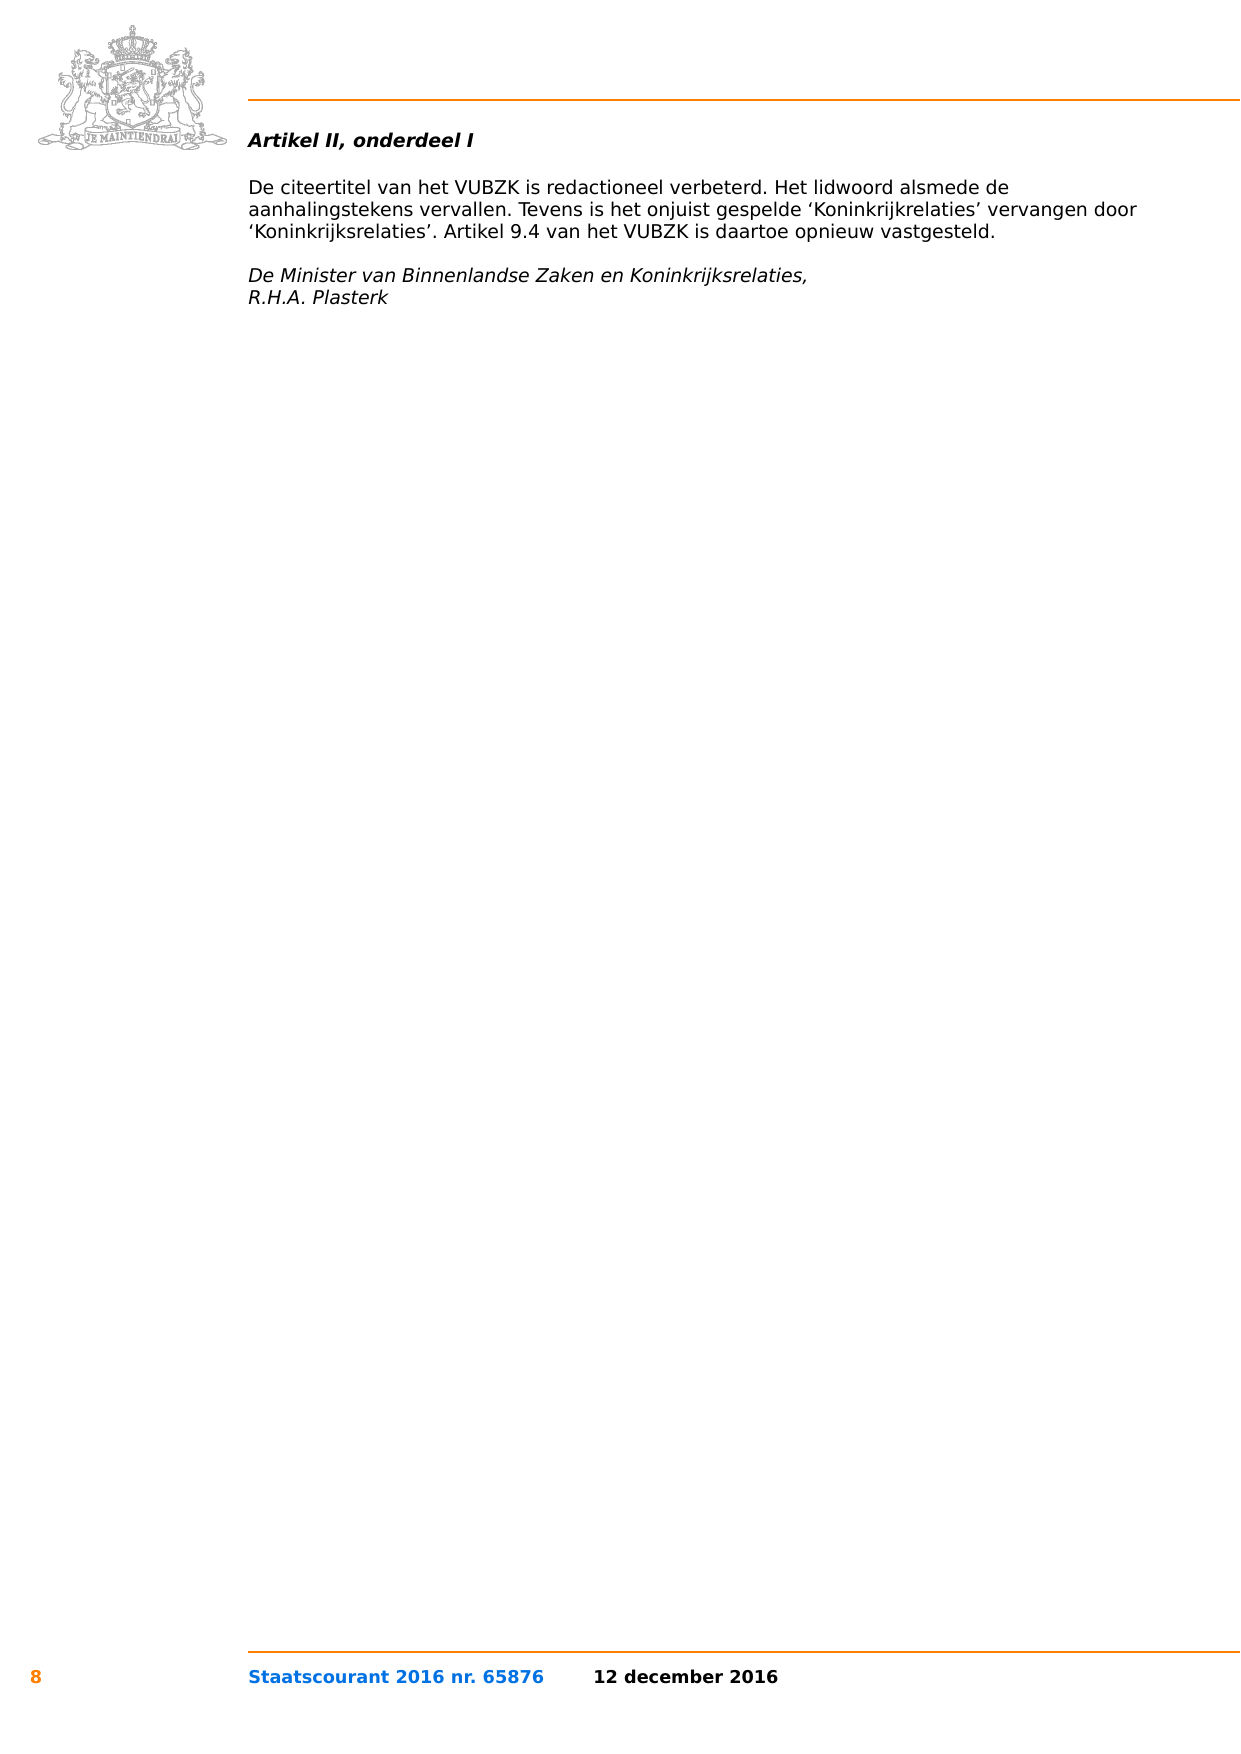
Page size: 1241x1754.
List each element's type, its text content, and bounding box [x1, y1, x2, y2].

text De Minister van Binnenlandse Zaken en Koninkrijksrelaties, R.H.A. Plasterk [248, 265, 1163, 309]
text De citeertitel van het VUBZK is redactioneel verbeterd. Het lidwoord alsmede de aanhalingstekens vervallen. Tevens is het onjuist gespelde ‘Koninkrijkrelaties’ vervangen door ‘Koninkrijksrelaties’. Artikel 9.4 van het VUBZK is daartoe opnieuw vastgesteld. [248, 177, 1163, 243]
subtitle Artikel II, onderdeel I [248, 130, 1163, 152]
picture [38, 25, 227, 150]
